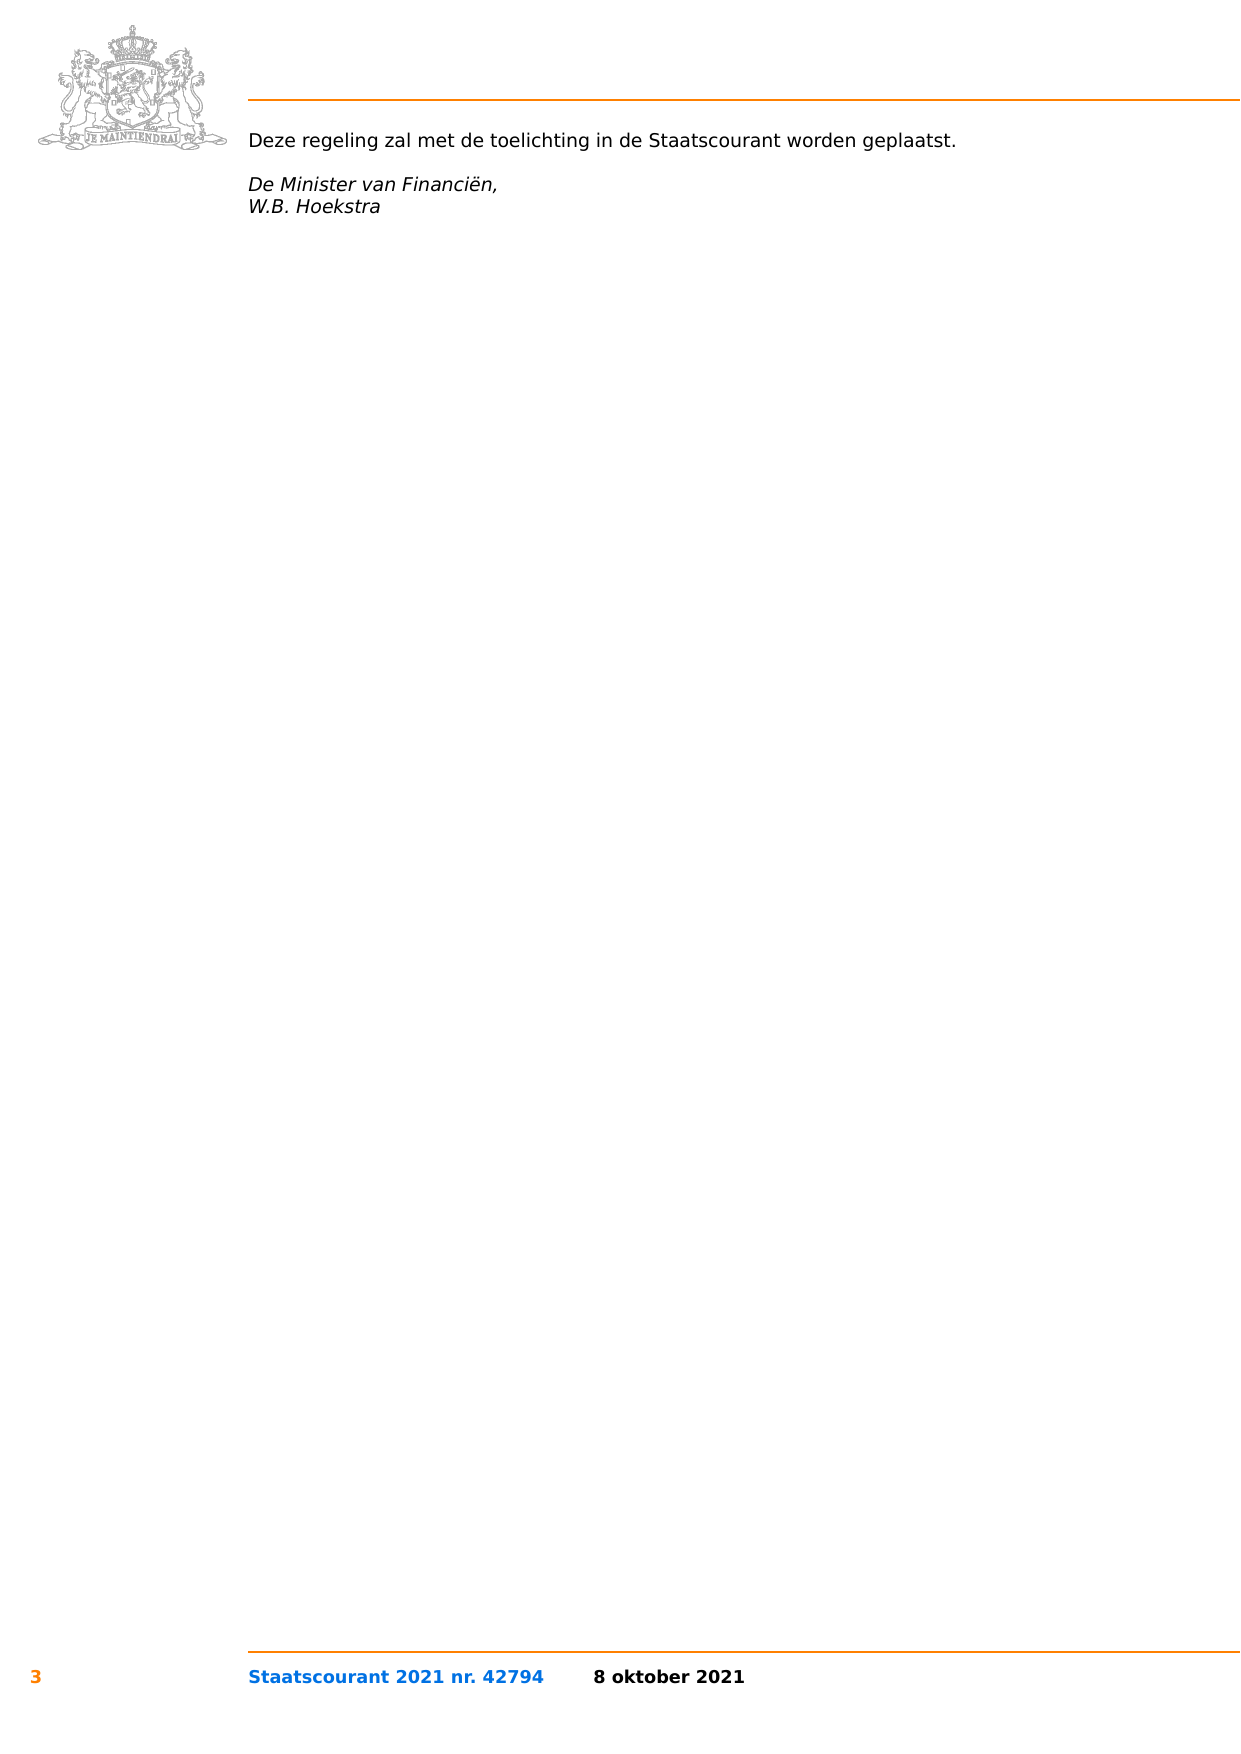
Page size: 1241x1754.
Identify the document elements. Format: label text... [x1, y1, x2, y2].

text Deze regeling zal met de toelichting in de Staatscourant worden geplaatst. [248, 130, 1163, 152]
text De Minister van Financiën, W.B. Hoekstra [248, 174, 1163, 218]
picture [38, 25, 227, 150]
